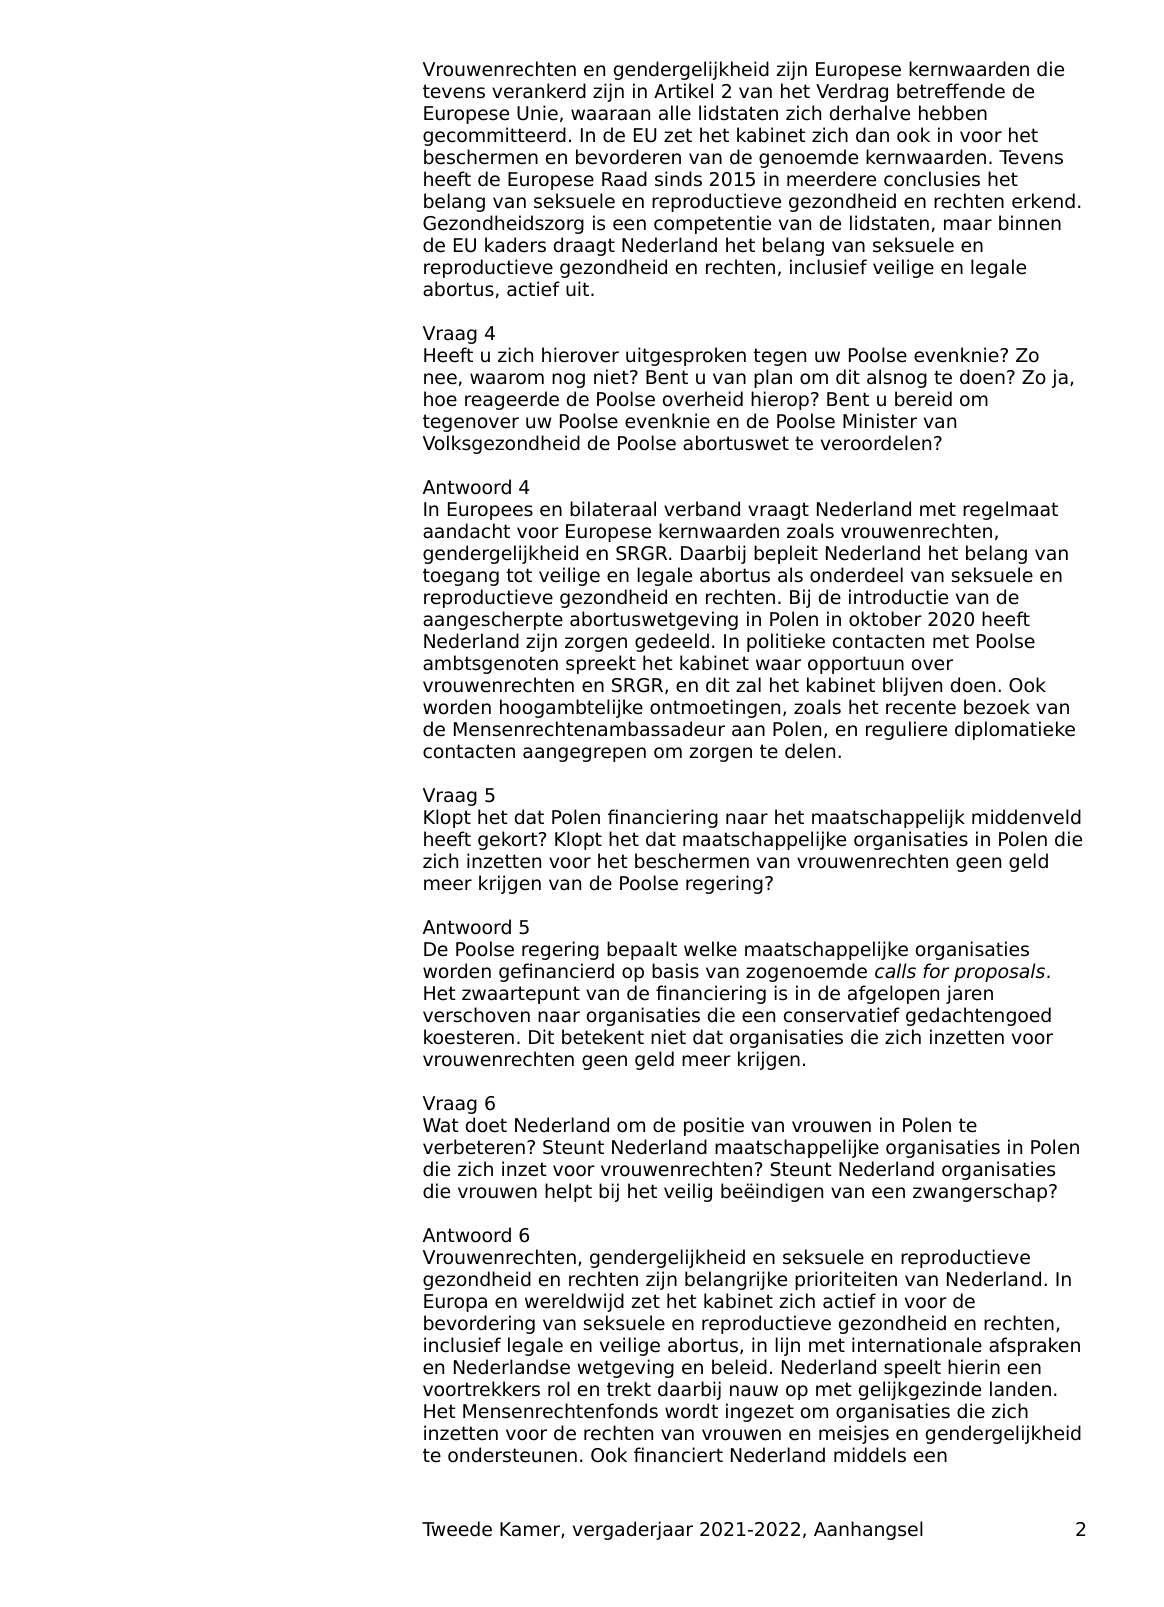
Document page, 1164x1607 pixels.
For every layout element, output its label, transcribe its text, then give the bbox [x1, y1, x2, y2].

text Wat doet Nederland om de positie van vrouwen in Polen te verbeteren? Steunt Nederland maatschappelijke organisaties in Polen die zich inzet voor vrouwenrechten? Steunt Nederland organisaties die vrouwen helpt bij het veilig beëindigen van een zwangerschap? [422, 1115, 1087, 1203]
text Heeft u zich hierover uitgesproken tegen uw Poolse evenknie? Zo nee, waarom nog niet? Bent u van plan om dit alsnog te doen? Zo ja, hoe reageerde de Poolse overheid hierop? Bent u bereid om tegenover uw Poolse evenknie en de Poolse Minister van Volksgezondheid de Poolse abortuswet te veroordelen? [422, 345, 1087, 455]
text Vraag 4 [422, 323, 1087, 345]
text Antwoord 6 [422, 1225, 1087, 1247]
text Klopt het dat Polen financiering naar het maatschappelijk middenveld heeft gekort? Klopt het dat maatschappelijke organisaties in Polen die zich inzetten voor het beschermen van vrouwenrechten geen geld meer krijgen van de Poolse regering? [422, 807, 1087, 895]
text Antwoord 5 [422, 917, 1087, 939]
text Antwoord 4 [422, 477, 1087, 499]
text Vrouwenrechten, gendergelijkheid en seksuele en reproductieve gezondheid en rechten zijn belangrijke prioriteiten van Nederland. In Europa en wereldwijd zet het kabinet zich actief in voor de bevordering van seksuele en reproductieve gezondheid en rechten, inclusief legale en veilige abortus, in lijn met internationale afspraken en Nederlandse wetgeving en beleid. Nederland speelt hierin een voortrekkers rol en trekt daarbij nauw op met gelijkgezinde landen. [422, 1247, 1087, 1401]
text In Europees en bilateraal verband vraagt Nederland met regelmaat aandacht voor Europese kernwaarden zoals vrouwenrechten, gendergelijkheid en SRGR. Daarbij bepleit Nederland het belang van toegang tot veilige en legale abortus als onderdeel van seksuele en reproductieve gezondheid en rechten. Bij de introductie van de aangescherpte abortuswetgeving in Polen in oktober 2020 heeft Nederland zijn zorgen gedeeld. In politieke contacten met Poolse ambtsgenoten spreekt het kabinet waar opportuun over vrouwenrechten en SRGR, en dit zal het kabinet blijven doen. Ook worden hoogambtelijke ontmoetingen, zoals het recente bezoek van de Mensenrechtenambassadeur aan Polen, en reguliere diplomatieke contacten aangegrepen om zorgen te delen. [422, 499, 1087, 763]
text Vrouwenrechten en gendergelijkheid zijn Europese kernwaarden die tevens verankerd zijn in Artikel 2 van het Verdrag betreffende de Europese Unie, waaraan alle lidstaten zich derhalve hebben gecommitteerd. In de EU zet het kabinet zich dan ook in voor het beschermen en bevorderen van de genoemde kernwaarden. Tevens heeft de Europese Raad sinds 2015 in meerdere conclusies het belang van seksuele en reproductieve gezondheid en rechten erkend. Gezondheidszorg is een competentie van de lidstaten, maar binnen de EU kaders draagt Nederland het belang van seksuele en reproductieve gezondheid en rechten, inclusief veilige en legale abortus, actief uit. [422, 59, 1087, 301]
text Vraag 5 [422, 785, 1087, 807]
text Het Mensenrechtenfonds wordt ingezet om organisaties die zich inzetten voor de rechten van vrouwen en meisjes en gendergelijkheid te ondersteunen. Ook financiert Nederland middels een [422, 1401, 1087, 1467]
text De Poolse regering bepaalt welke maatschappelijke organisaties worden gefinancierd op basis van zogenoemde calls for proposals. Het zwaartepunt van de financiering is in de afgelopen jaren verschoven naar organisaties die een conservatief gedachtengoed koesteren. Dit betekent niet dat organisaties die zich inzetten voor vrouwenrechten geen geld meer krijgen. [422, 939, 1087, 1071]
text Vraag 6 [422, 1093, 1087, 1115]
